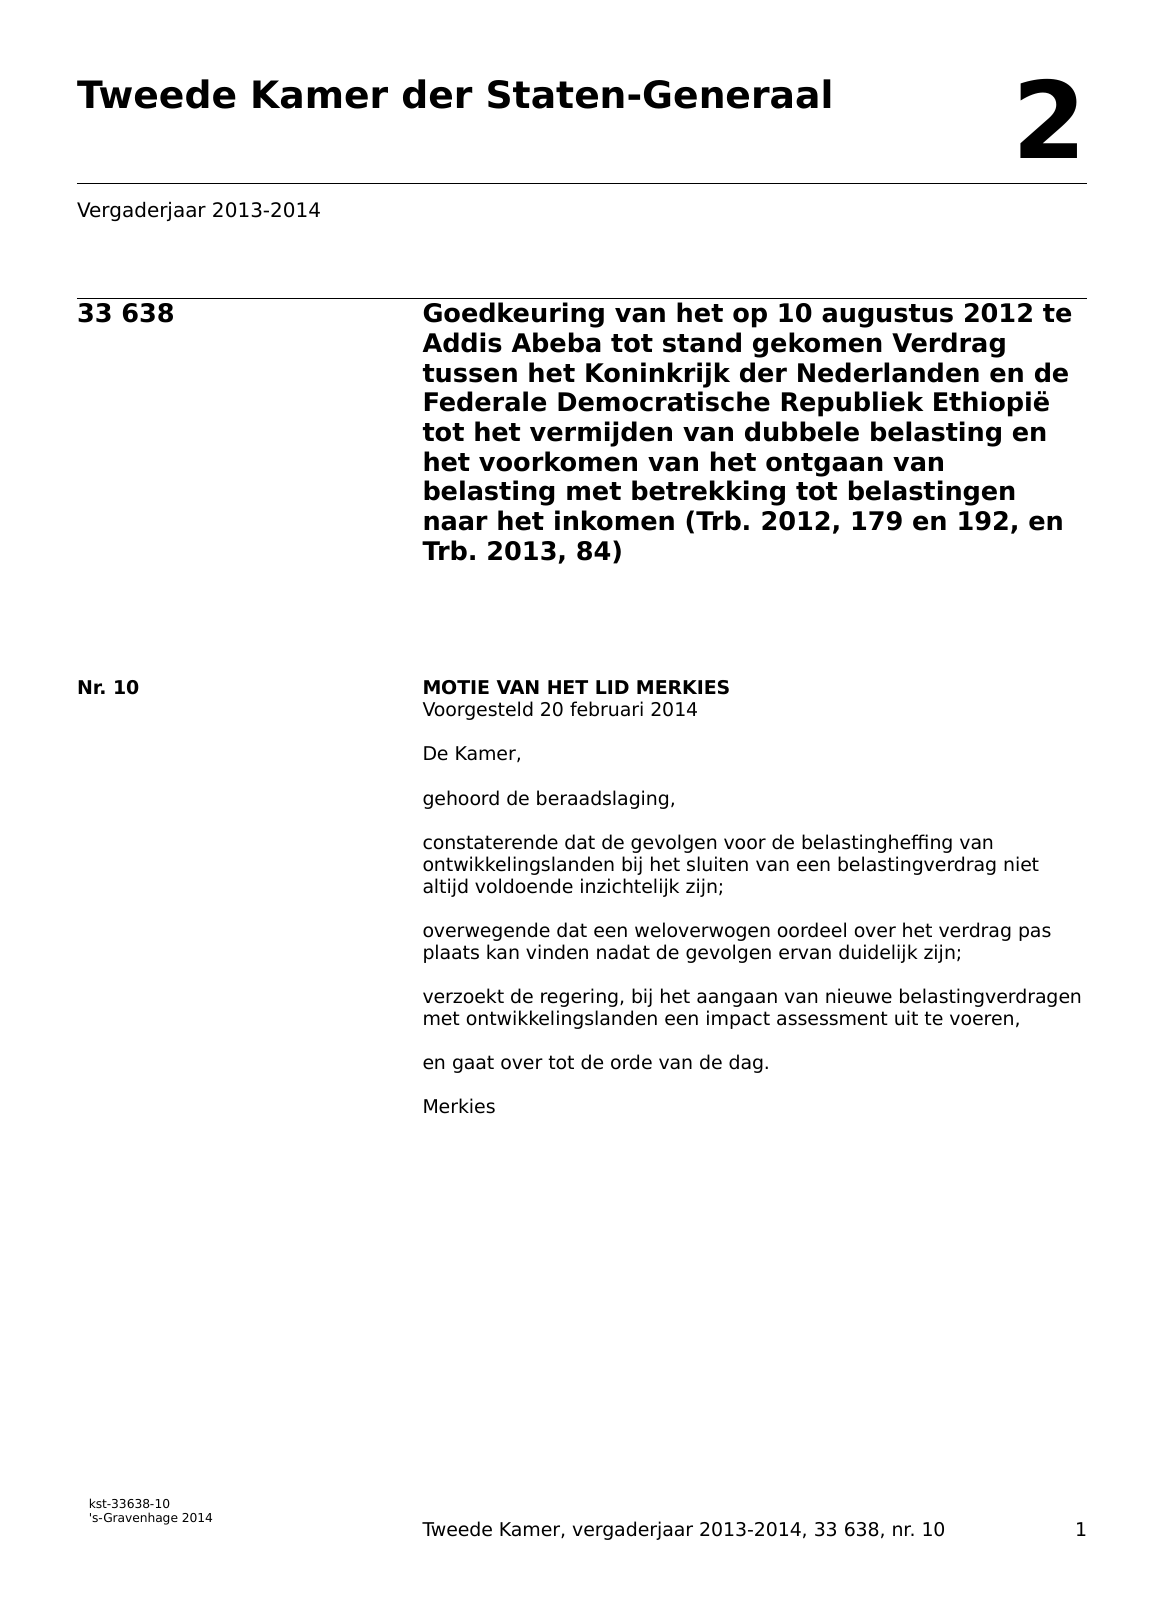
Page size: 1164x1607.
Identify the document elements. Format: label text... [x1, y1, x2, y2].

text constaterende dat de gevolgen voor de belastingheffing van ontwikkelingslanden bij het sluiten van een belastingverdrag niet altijd voldoende inzichtelijk zijn; [422, 832, 1087, 898]
text overwegende dat een weloverwogen oordeel over het verdrag pas plaats kan vinden nadat de gevolgen ervan duidelijk zijn; [422, 920, 1087, 964]
text gehoord de beraadslaging, [422, 787, 1087, 809]
table_header Tweede Kamer der Staten-Generaal [77, 59, 886, 183]
text en gaat over tot de orde van de dag. [422, 1052, 1087, 1074]
text Merkies [422, 1096, 1087, 1118]
subtitle 33 638 Goedkeuring van het op 10 augustus 2012 te Addis Abeba tot stand gekomen Verdrag tussen het Koninkrijk der Nederlanden en de Federale Democratische Republiek Ethiopië tot het vermijden van dubbele belasting en het voorkomen van het ontgaan van belasting met betrekking tot belastingen naar het inkomen (Trb. 2012, 179 en 192, en Trb. 2013, 84) [77, 299, 1087, 566]
text kst-33638-10 [88, 1497, 323, 1511]
table_cell Vergaderjaar 2013-2014 [77, 184, 1087, 298]
table_header 2 [886, 59, 1087, 183]
text verzoekt de regering, bij het aangaan van nieuwe belastingverdragen met ontwikkelingslanden een impact assessment uit te voeren, [422, 986, 1087, 1030]
text 's-Gravenhage 2014 [88, 1511, 323, 1525]
text Voorgesteld 20 februari 2014 [422, 699, 1087, 721]
subtitle Nr. 10 MOTIE VAN HET LID MERKIES [77, 677, 1087, 699]
text De Kamer, [422, 743, 1087, 765]
